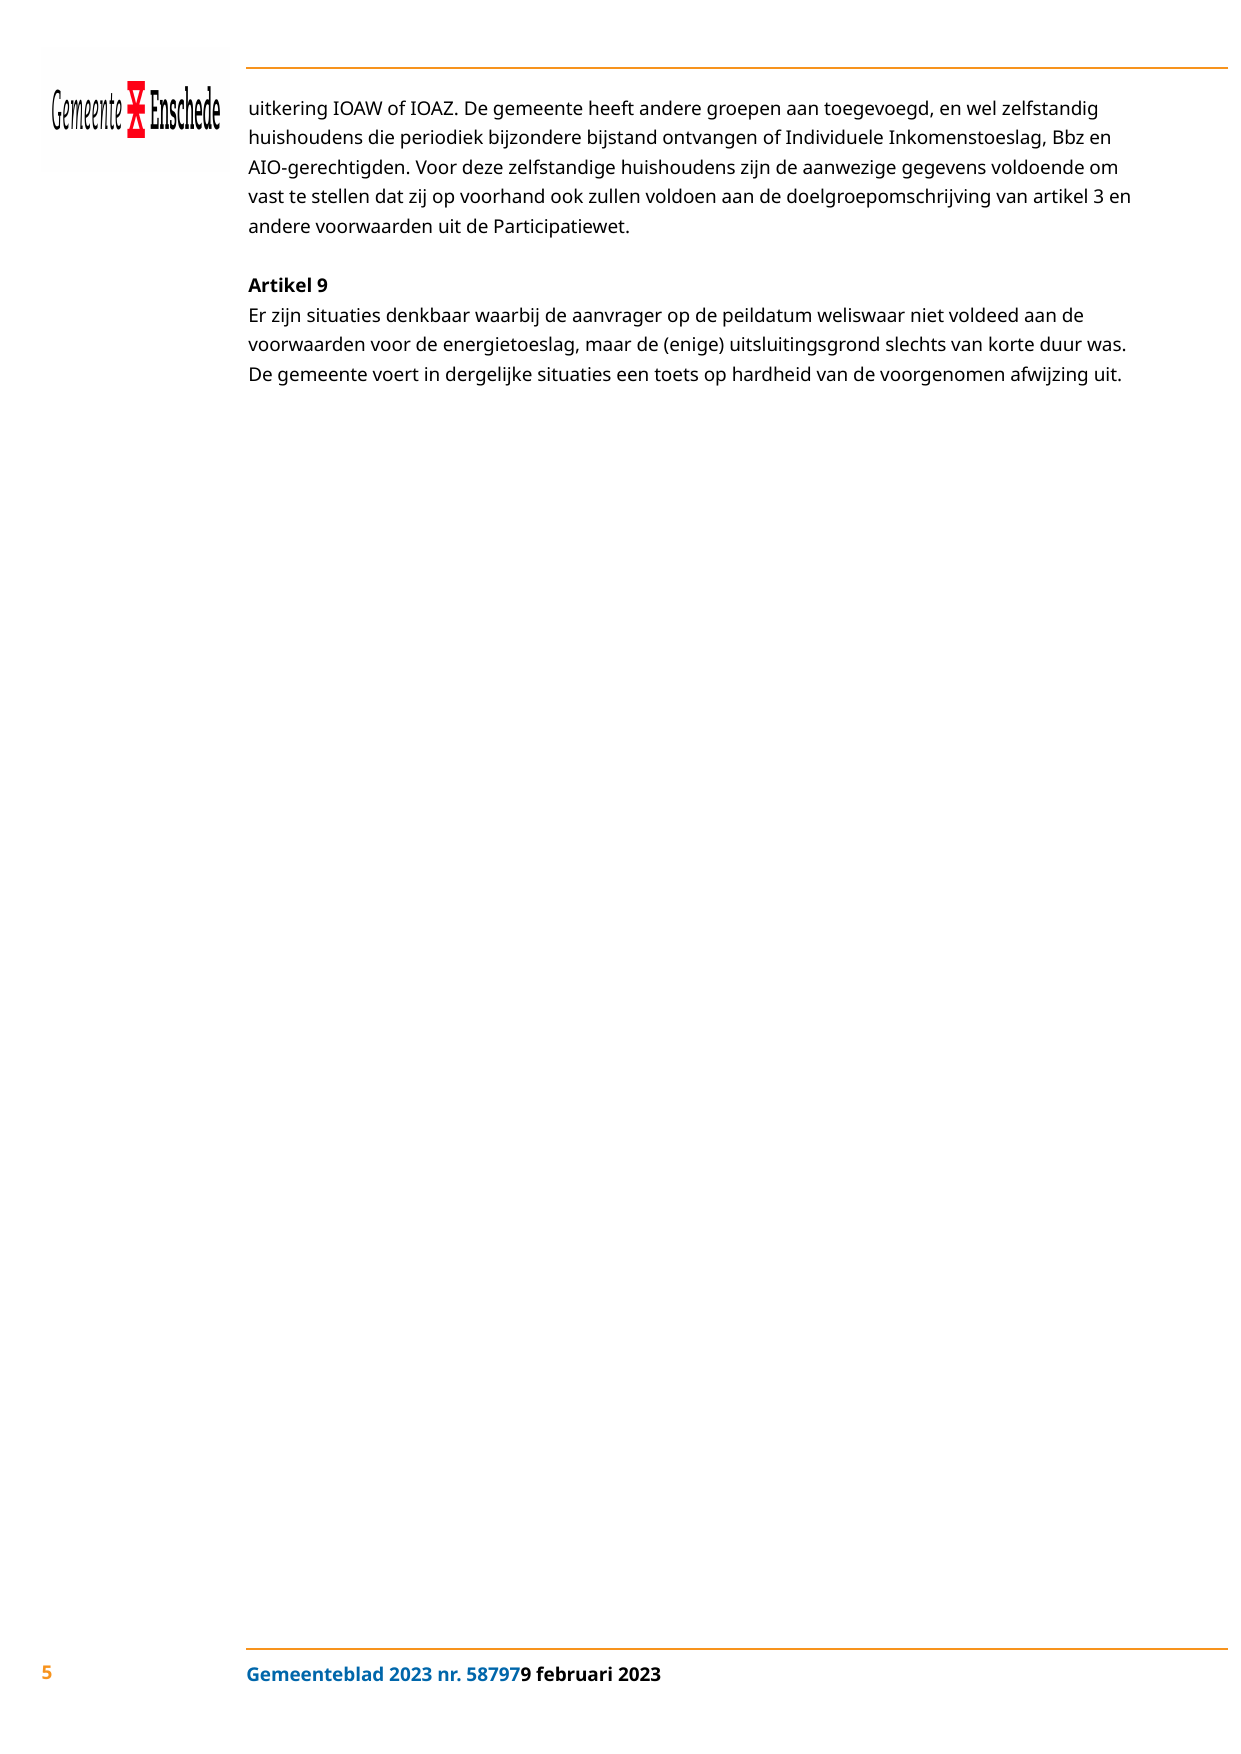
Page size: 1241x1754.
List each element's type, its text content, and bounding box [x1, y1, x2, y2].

text Artikel 9 [248, 272, 1152, 298]
text uitkering IOAW of IOAZ. De gemeente heeft andere groepen aan toegevoegd, en wel zelfstandig huishoudens die periodiek bijzondere bijstand ontvangen of Individuele Inkomenstoeslag, Bbz en AIO-gerechtigden. Voor deze zelfstandige huishoudens zijn de aanwezige gegevens voldoende om vast te stellen dat zij op voorhand ook zullen voldoen aan de doelgroepomschrijving van artikel 3 en andere voorwaarden uit de Participatiewet. [248, 95, 1152, 239]
picture [41, 47, 231, 172]
text Er zijn situaties denkbaar waarbij de aanvrager op de peildatum weliswaar niet voldeed aan de voorwaarden voor de energietoeslag, maar de (enige) uitsluitingsgrond slechts van korte duur was. De gemeente voert in dergelijke situaties een toets op hardheid van de voorgenomen afwijzing uit. [248, 302, 1152, 387]
